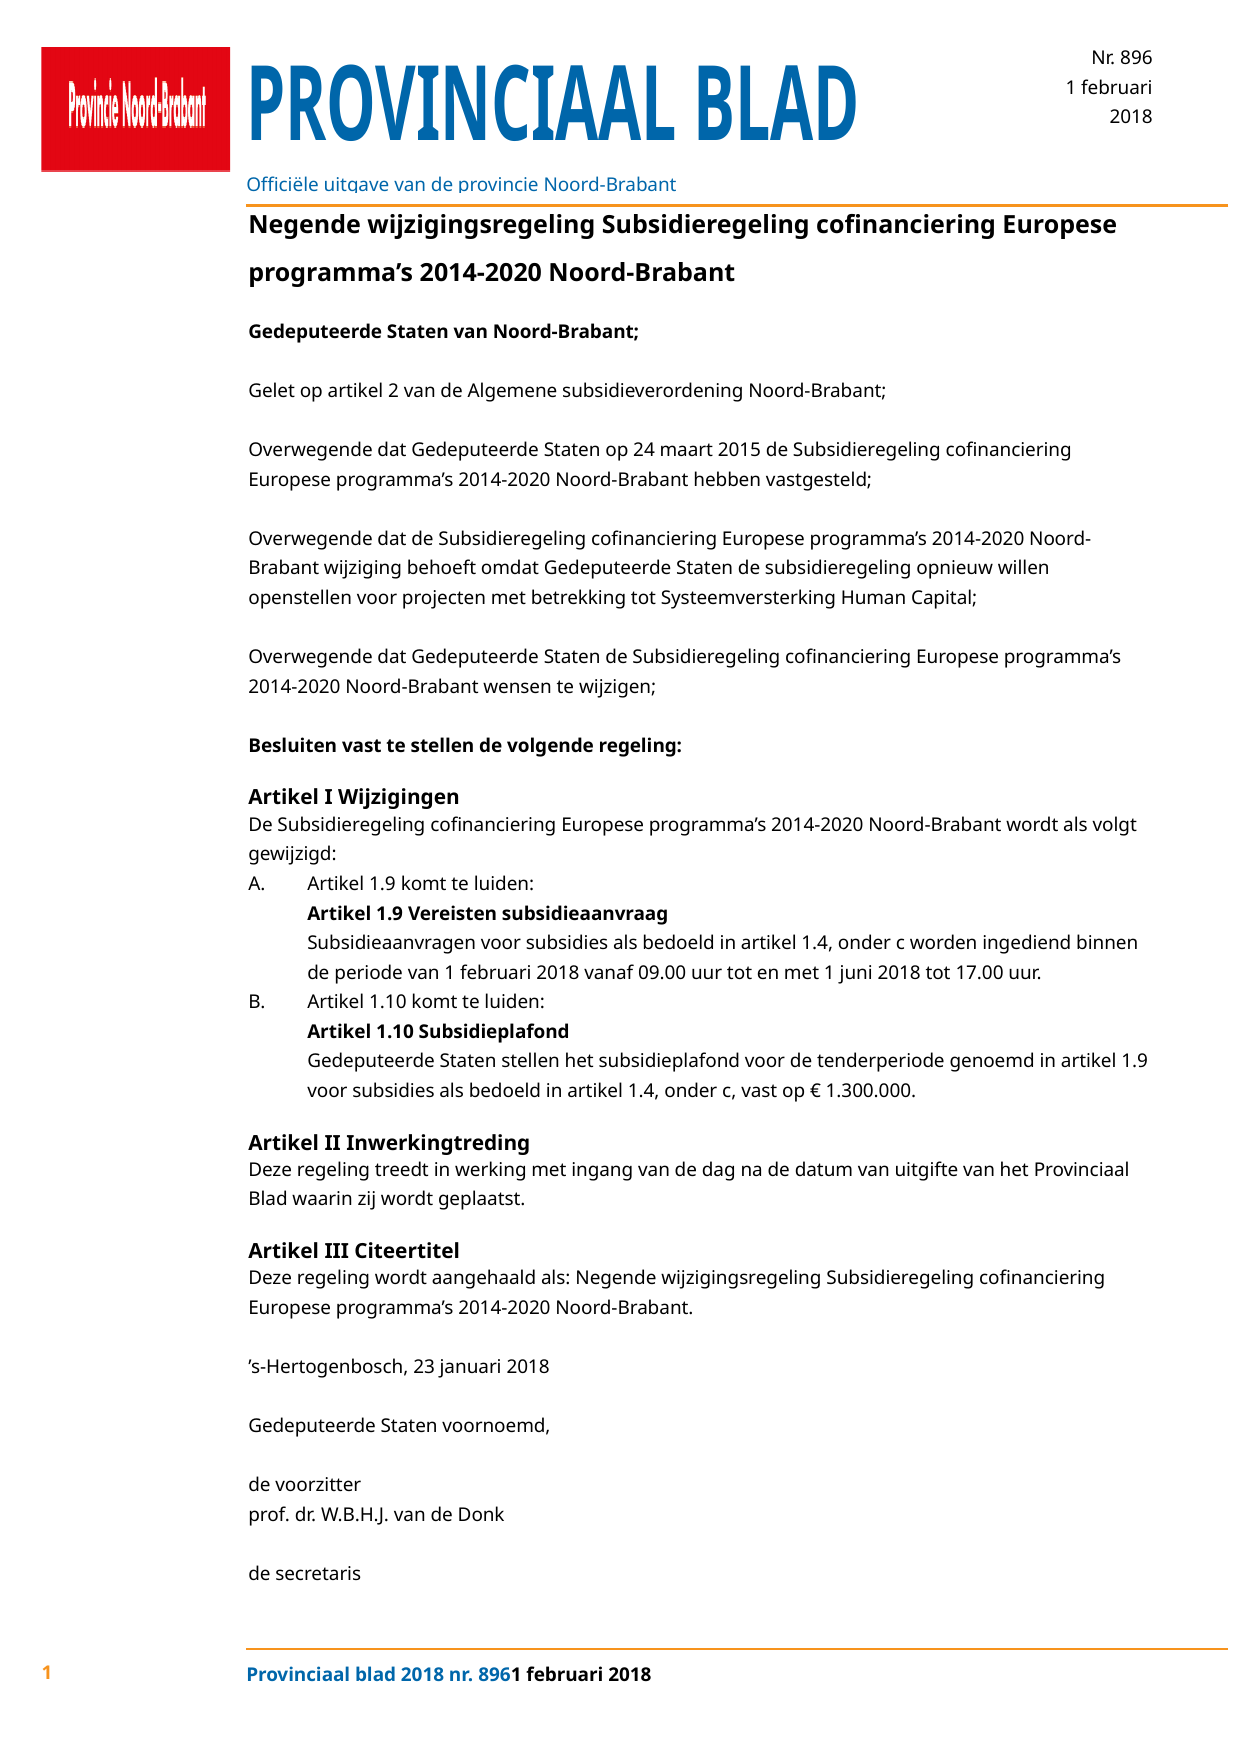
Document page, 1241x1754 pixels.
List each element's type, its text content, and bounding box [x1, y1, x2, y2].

text Overwegende dat de Subsidieregeling cofinanciering Europese programma’s 2014-2020 Noord-Brabant wijziging behoeft omdat Gedeputeerde Staten de subsidieregeling opnieuw willen openstellen voor projecten met betrekking tot Systeemversterking Human Capital; [248, 525, 1152, 610]
text Deze regeling wordt aangehaald als: Negende wijzigingsregeling Subsidieregeling cofinanciering Europese programma’s 2014-2020 Noord-Brabant. [248, 1264, 1152, 1320]
text Artikel III Citeertitel [248, 1236, 1152, 1264]
text Besluiten vast te stellen de volgende regeling: [248, 732, 1152, 758]
list Artikel 1.9 Vereisten subsidieaanvraag [248, 900, 1152, 925]
list Artikel 1.10 Subsidieplafond [248, 1018, 1152, 1044]
text Negende wijzigingsregeling Subsidieregeling cofinanciering Europese programma’s 2014-2020 Noord-Brabant [248, 207, 1152, 288]
text Deze regeling treedt in werking met ingang van de dag na de datum van uitgifte van het Provinciaal Blad waarin zij wordt geplaatst. [248, 1156, 1152, 1211]
text Gedeputeerde Staten voornoemd, [248, 1412, 1152, 1438]
list Subsidieaanvragen voor subsidies als bedoeld in artikel 1.4, onder c worden ingediend binnen de periode van 1 februari 2018 vanaf 09.00 uur tot en met 1 juni 2018 tot 17.00 uur. [248, 929, 1152, 984]
list Artikel 1.10 komt te luiden: [248, 988, 1152, 1014]
text ’s-Hertogenbosch, 23 januari 2018 [248, 1353, 1152, 1379]
text De Subsidieregeling cofinanciering Europese programma’s 2014-2020 Noord-Brabant wordt als volgt gewijzigd: [248, 811, 1152, 866]
text Overwegende dat Gedeputeerde Staten de Subsidieregeling cofinanciering Europese programma’s 2014-2020 Noord-Brabant wensen te wijzigen; [248, 643, 1152, 699]
list Gedeputeerde Staten stellen het subsidieplafond voor de tenderperiode genoemd in artikel 1.9 voor subsidies als bedoeld in artikel 1.4, onder c, vast op € 1.300.000. [248, 1048, 1152, 1103]
text Overwegende dat Gedeputeerde Staten op 24 maart 2015 de Subsidieregeling cofinanciering Europese programma’s 2014-2020 Noord-Brabant hebben vastgesteld; [248, 436, 1152, 492]
text de secretaris [248, 1560, 1152, 1586]
text Gelet op artikel 2 van de Algemene subsidieverordening Noord-Brabant; [248, 377, 1152, 403]
text Artikel I Wijzigingen [248, 782, 1152, 811]
list Artikel 1.9 komt te luiden: [248, 870, 1152, 896]
text Artikel II Inwerkingtreding [248, 1128, 1152, 1156]
text de voorzitter [248, 1472, 1152, 1497]
text prof. dr. W.B.H.J. van de Donk [248, 1501, 1152, 1527]
text Gedeputeerde Staten van Noord-Brabant; [248, 318, 1152, 344]
picture [41, 47, 231, 172]
